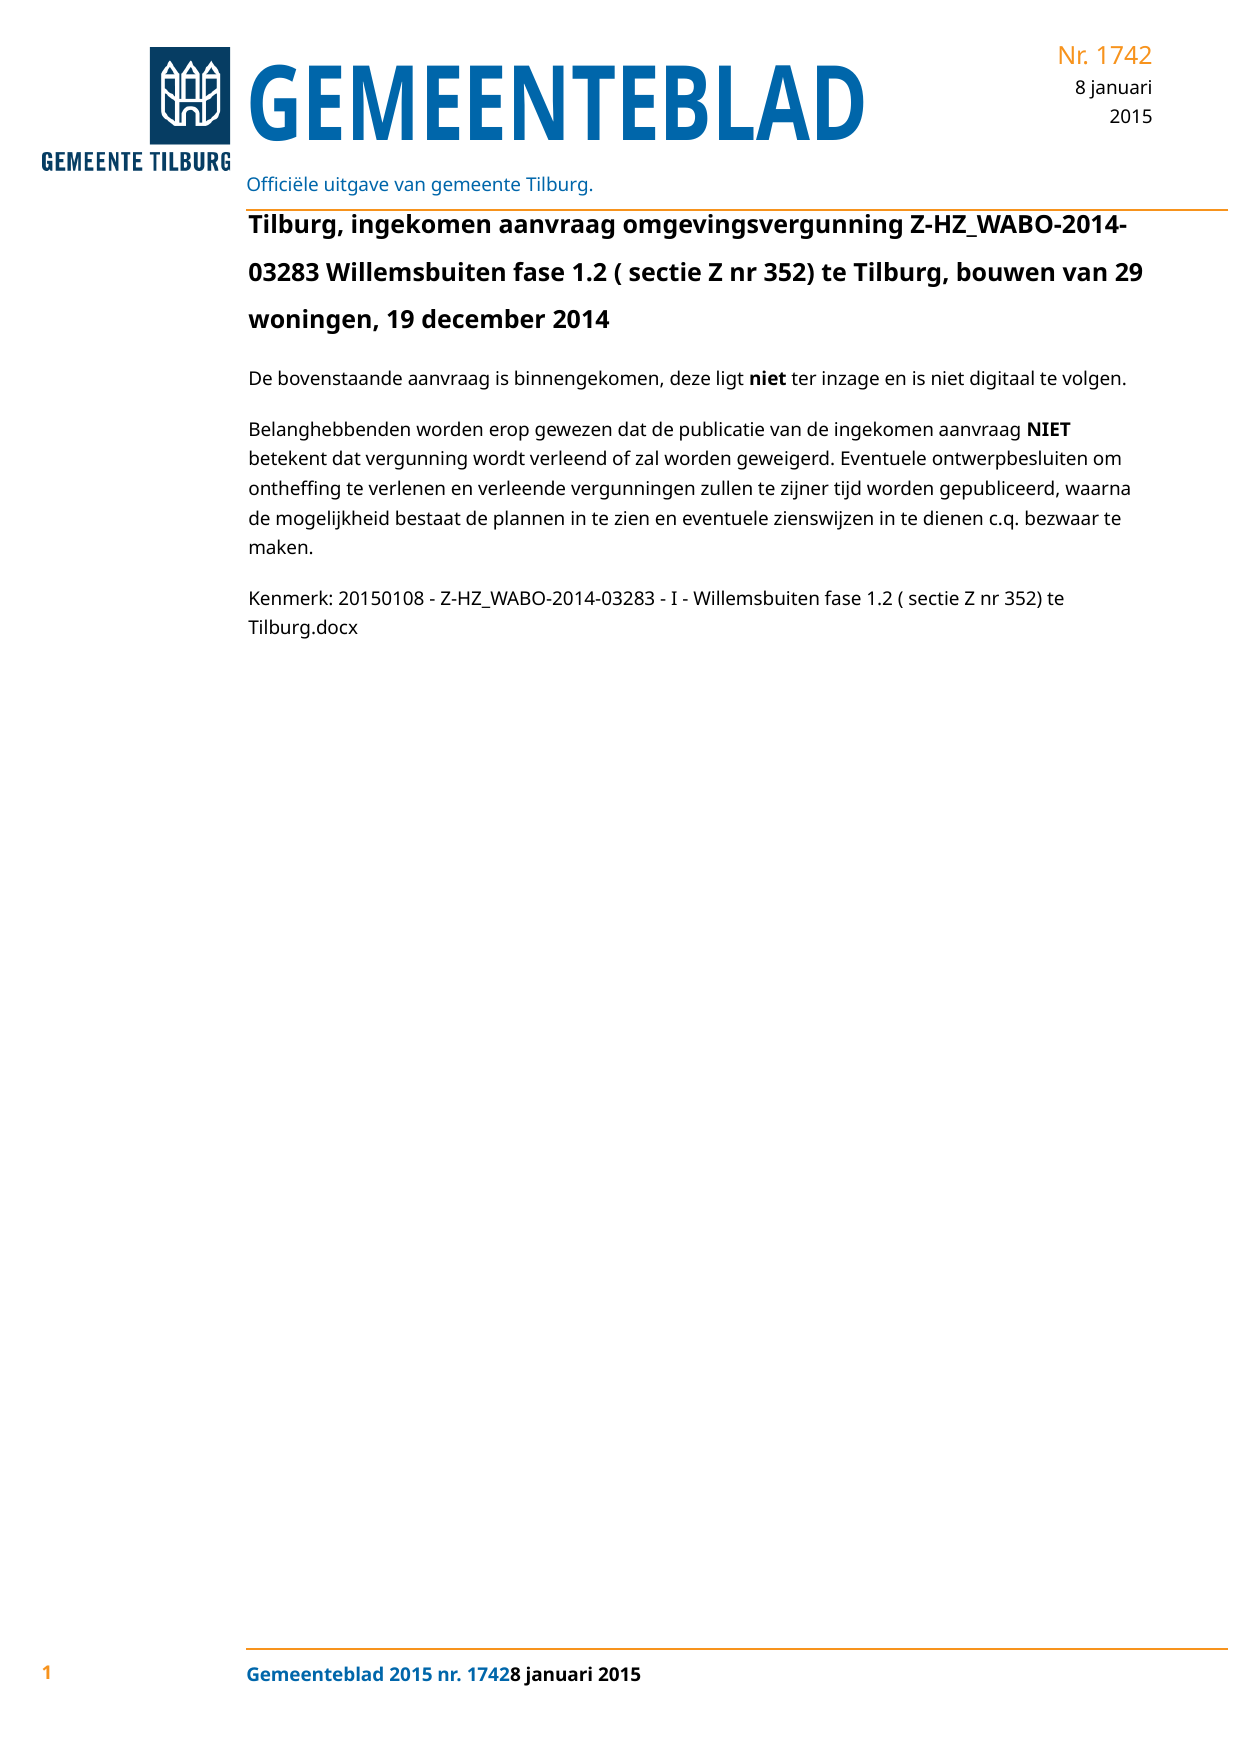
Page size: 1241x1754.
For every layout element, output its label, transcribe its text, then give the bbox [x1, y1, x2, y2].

text Belanghebbenden worden erop gewezen dat de publicatie van de ingekomen aanvraag NIET betekent dat vergunning wordt verleend of zal worden geweigerd. Eventuele ontwerpbesluiten om ontheffing te verlenen en verleende vergunningen zullen te zijner tijd worden gepubliceerd, waarna de mogelijkheid bestaat de plannen in te zien en eventuele zienswijzen in te dienen c.q. bezwaar te maken. [248, 416, 1152, 560]
text Tilburg, ingekomen aanvraag omgevingsvergunning Z-HZ_WABO-2014-03283 Willemsbuiten fase 1.2 ( sectie Z nr 352) te Tilburg, bouwen van 29 woningen, 19 december 2014 [248, 211, 1152, 336]
text Kenmerk: 20150108 - Z-HZ_WABO-2014-03283 - I - Willemsbuiten fase 1.2 ( sectie Z nr 352) te Tilburg.docx [248, 585, 1152, 640]
picture [41, 47, 231, 172]
text De bovenstaande aanvraag is binnengekomen, deze ligt niet ter inzage en is niet digitaal te volgen. [248, 366, 1152, 391]
